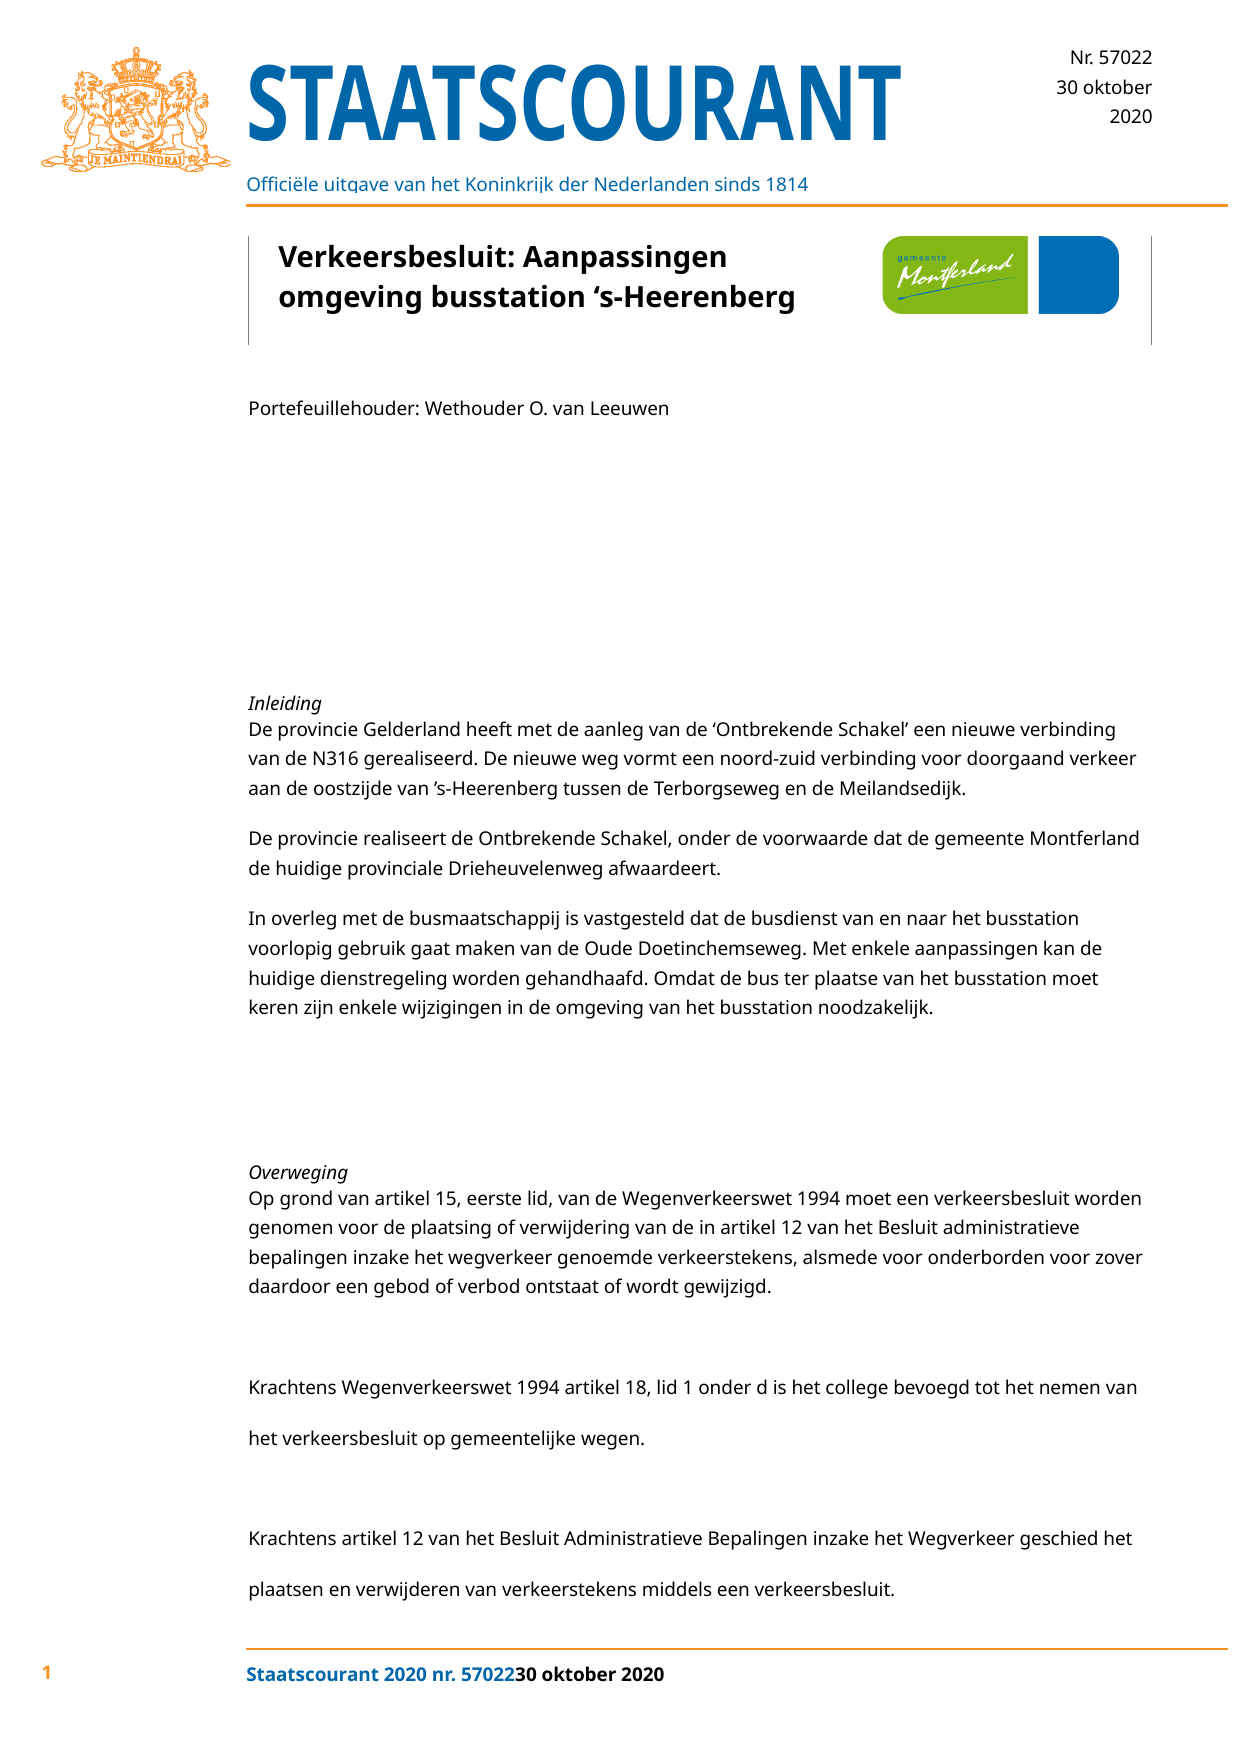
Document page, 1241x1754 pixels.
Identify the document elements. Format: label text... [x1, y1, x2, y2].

text plaatsen en verwijderen van verkeerstekens middels een verkeersbesluit. [248, 1576, 1152, 1602]
text Overweging [248, 1159, 1152, 1185]
text Portefeuillehouder: Wethouder O. van Leeuwen [248, 395, 1152, 421]
table_header [850, 236, 1151, 345]
text Krachtens Wegenverkeerswet 1994 artikel 18, lid 1 onder d is het college bevoegd tot het nemen van [248, 1374, 1152, 1400]
table_header Verkeersbesluit: Aanpassingen omgeving busstation ‘s-Heerenberg [249, 236, 850, 345]
text Inleiding [248, 690, 1152, 716]
picture [41, 47, 231, 172]
text De provincie Gelderland heeft met de aanleg van de ‘Ontbrekende Schakel’ een nieuwe verbinding van de N316 gerealiseerd. De nieuwe weg vormt een noord-zuid verbinding voor doorgaand verkeer aan de oostzijde van ’s-Heerenberg tussen de Terborgseweg en de Meilandsedijk. [248, 716, 1152, 801]
text Krachtens artikel 12 van het Besluit Administratieve Bepalingen inzake het Wegverkeer geschied het [248, 1526, 1152, 1551]
picture [882, 236, 1119, 314]
text In overleg met de busmaatschappij is vastgesteld dat de busdienst van en naar het busstation voorlopig gebruik gaat maken van de Oude Doetinchemseweg. Met enkele aanpassingen kan de huidige dienstregeling worden gehandhaafd. Omdat de bus ter plaatse van het busstation moet keren zijn enkele wijzigingen in de omgeving van het busstation noodzakelijk. [248, 906, 1152, 1020]
text Op grond van artikel 15, eerste lid, van de Wegenverkeerswet 1994 moet een verkeersbesluit worden genomen voor de plaatsing of verwijdering van de in artikel 12 van het Besluit administratieve bepalingen inzake het wegverkeer genoemde verkeerstekens, alsmede voor onderborden voor zover daardoor een gebod of verbod ontstaat of wordt gewijzigd. [248, 1185, 1152, 1299]
text De provincie realiseert de Ontbrekende Schakel, onder de voorwaarde dat de gemeente Montferland de huidige provinciale Drieheuvelenweg afwaardeert. [248, 826, 1152, 881]
text het verkeersbesluit op gemeentelijke wegen. [248, 1425, 1152, 1451]
